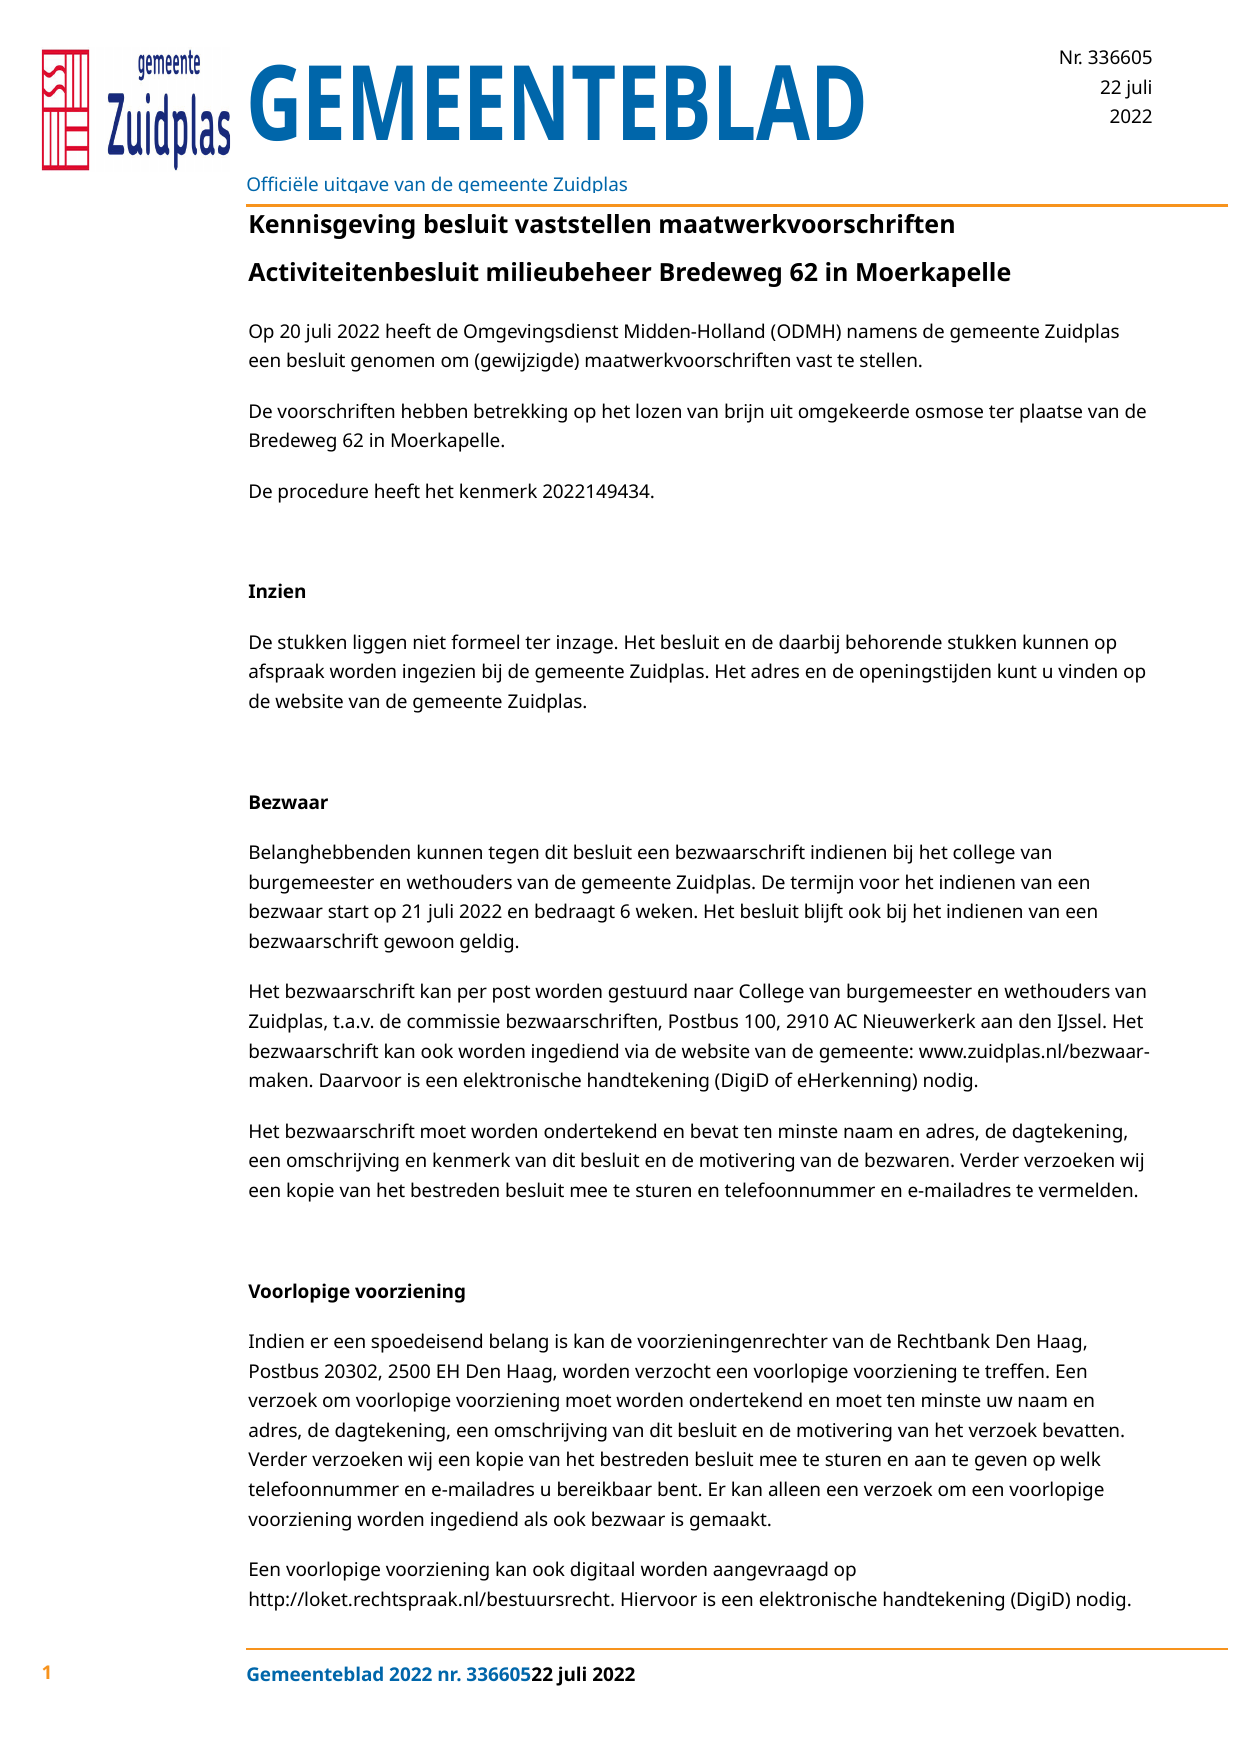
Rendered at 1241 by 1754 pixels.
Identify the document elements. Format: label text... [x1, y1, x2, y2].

text Het bezwaarschrift moet worden ondertekend en bevat ten minste naam en adres, de dagtekening, een omschrijving en kenmerk van dit besluit en de motivering van de bezwaren. Verder verzoeken wij een kopie van het bestreden besluit mee te sturen en telefoonnummer en e-mailadres te vermelden. [248, 1118, 1152, 1203]
text Op 20 juli 2022 heeft de Omgevingsdienst Midden-Holland (ODMH) namens de gemeente Zuidplas een besluit genomen om (gewijzigde) maatwerkvoorschriften vast te stellen. [248, 318, 1152, 373]
picture [41, 47, 231, 172]
text De voorschriften hebben betrekking op het lozen van brijn uit omgekeerde osmose ter plaatse van de Bredeweg 62 in Moerkapelle. [248, 398, 1152, 453]
text Een voorlopige voorziening kan ook digitaal worden aangevraagd op http://loket.rechtspraak.nl/bestuursrecht. Hiervoor is een elektronische handtekening (DigiD) nodig. [248, 1556, 1152, 1612]
text De stukken liggen niet formeel ter inzage. Het besluit en de daarbij behorende stukken kunnen op afspraak worden ingezien bij de gemeente Zuidplas. Het adres en de openingstijden kunt u vinden op de website van de gemeente Zuidplas. [248, 629, 1152, 714]
text Het bezwaarschrift kan per post worden gestuurd naar College van burgemeester en wethouders van Zuidplas, t.a.v. de commissie bezwaarschriften, Postbus 100, 2910 AC Nieuwerkerk aan den IJssel. Het bezwaarschrift kan ook worden ingediend via de website van de gemeente: www.zuidplas.nl/bezwaar-maken. Daarvoor is een elektronische handtekening (DigiD of eHerkenning) nodig. [248, 979, 1152, 1093]
text Inzien [248, 579, 1152, 604]
text Indien er een spoedeisend belang is kan de voorzieningenrechter van de Rechtbank Den Haag, Postbus 20302, 2500 EH Den Haag, worden verzocht een voorlopige voorziening te treffen. Een verzoek om voorlopige voorziening moet worden ondertekend en moet ten minste uw naam en adres, de dagtekening, een omschrijving van dit besluit en de motivering van het verzoek bevatten. Verder verzoeken wij een kopie van het bestreden besluit mee te sturen en aan te geven op welk telefoonnummer en e-mailadres u bereikbaar bent. Er kan alleen een verzoek om een voorlopige voorziening worden ingediend als ook bezwaar is gemaakt. [248, 1328, 1152, 1532]
text Bezwaar [248, 789, 1152, 815]
text Belanghebbenden kunnen tegen dit besluit een bezwaarschrift indienen bij het college van burgemeester en wethouders van de gemeente Zuidplas. De termijn voor het indienen van een bezwaar start op 21 juli 2022 en bedraagt 6 weken. Het besluit blijft ook bij het indienen van een bezwaarschrift gewoon geldig. [248, 839, 1152, 954]
text Voorlopige voorziening [248, 1278, 1152, 1304]
text De procedure heeft het kenmerk 2022149434. [248, 478, 1152, 504]
text Kennisgeving besluit vaststellen maatwerkvoorschriften Activiteitenbesluit milieubeheer Bredeweg 62 in Moerkapelle [248, 207, 1152, 288]
